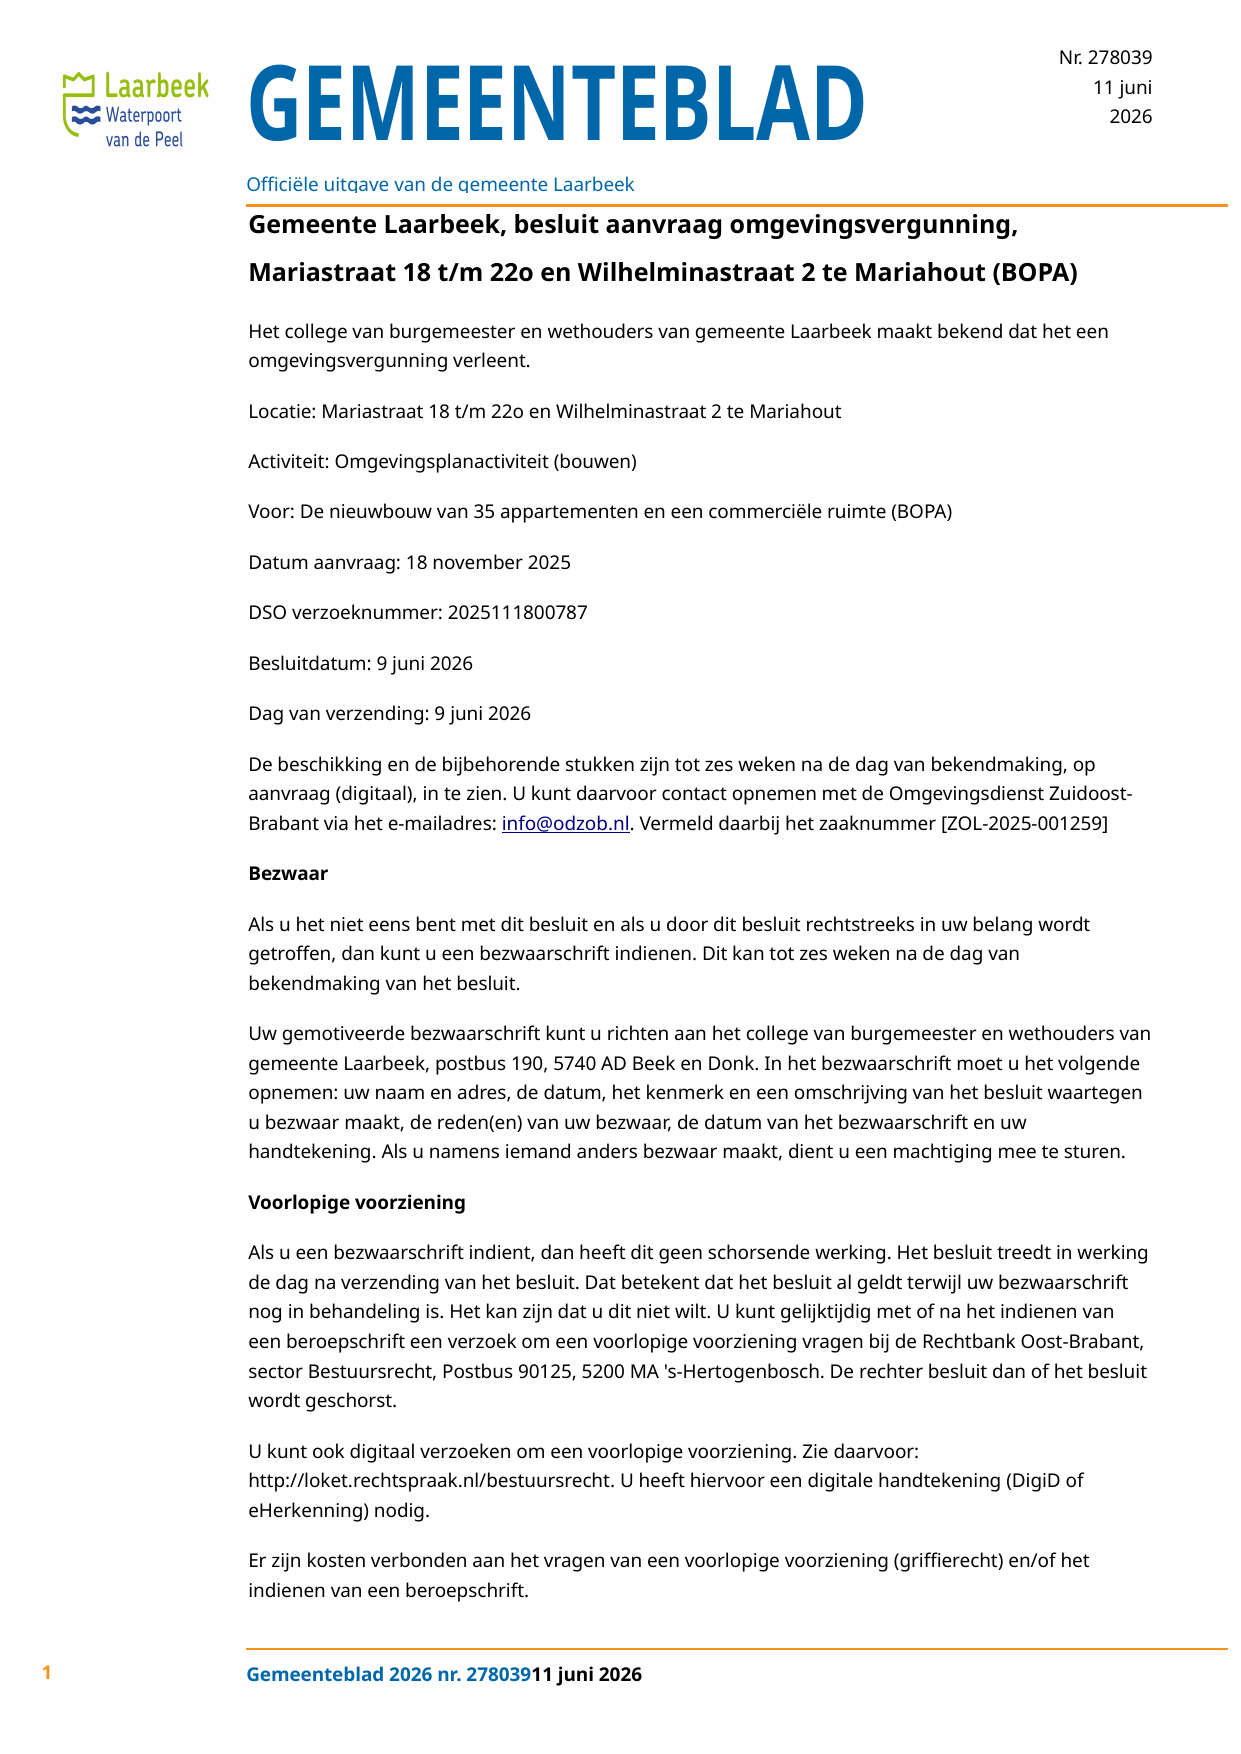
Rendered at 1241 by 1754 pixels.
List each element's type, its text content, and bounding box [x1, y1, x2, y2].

text Dag van verzending: 9 juni 2026 [248, 700, 1152, 726]
text Voor: De nieuwbouw van 35 appartementen en een commerciële ruimte (BOPA) [248, 499, 1152, 524]
text Als u het niet eens bent met dit besluit en als u door dit besluit rechtstreeks in uw belang wordt getroffen, dan kunt u een bezwaarschrift indienen. Dit kan tot zes weken na de dag van bekendmaking van het besluit. [248, 911, 1152, 996]
text Bezwaar [248, 860, 1152, 886]
text Uw gemotiveerde bezwaarschrift kunt u richten aan het college van burgemeester en wethouders van gemeente Laarbeek, postbus 190, 5740 AD Beek en Donk. In het bezwaarschrift moet u het volgende opnemen: uw naam en adres, de datum, het kenmerk en een omschrijving van het besluit waartegen u bezwaar maakt, de reden(en) van uw bezwaar, de datum van het bezwaarschrift en uw handtekening. Als u namens iemand anders bezwaar maakt, dient u een machtiging mee te sturen. [248, 1020, 1152, 1164]
text Als u een bezwaarschrift indient, dan heeft dit geen schorsende werking. Het besluit treedt in werking de dag na verzending van het besluit. Dat betekent dat het besluit al geldt terwijl uw bezwaarschrift nog in behandeling is. Het kan zijn dat u dit niet wilt. U kunt gelijktijdig met of na het indienen van een beroepschrift een verzoek om een voorlopige voorziening vragen bij de Rechtbank Oost-Brabant, sector Bestuursrecht, Postbus 90125, 5200 MA 's‑Hertogenbosch. De rechter besluit dan of het besluit wordt geschorst. [248, 1239, 1152, 1413]
text De beschikking en de bijbehorende stukken zijn tot zes weken na de dag van bekendmaking, op aanvraag (digitaal), in te zien. U kunt daarvoor contact opnemen met de Omgevingsdienst Zuidoost-Brabant via het e-mailadres: info@odzob.nl. Vermeld daarbij het zaaknummer [ZOL-2025-001259] [248, 751, 1152, 836]
text DSO verzoeknummer: 2025111800787 [248, 599, 1152, 625]
text Voorlopige voorziening [248, 1189, 1152, 1215]
text Er zijn kosten verbonden aan het vragen van een voorlopige voorziening (griffierecht) en/of het indienen van een beroepschrift. [248, 1547, 1152, 1603]
picture [41, 47, 231, 172]
text U kunt ook digitaal verzoeken om een voorlopige voorziening. Zie daarvoor: http://loket.rechtspraak.nl/bestuursrecht. U heeft hiervoor een digitale handtekening (DigiD of eHerkenning) nodig. [248, 1438, 1152, 1523]
text Locatie: Mariastraat 18 t/m 22o en Wilhelminastraat 2 te Mariahout [248, 398, 1152, 424]
text Activiteit: Omgevingsplanactiviteit (bouwen) [248, 448, 1152, 474]
text Het college van burgemeester en wethouders van gemeente Laarbeek maakt bekend dat het een omgevingsvergunning verleent. [248, 318, 1152, 373]
text Besluitdatum: 9 juni 2026 [248, 650, 1152, 676]
text Datum aanvraag: 18 november 2025 [248, 549, 1152, 575]
text Gemeente Laarbeek, besluit aanvraag omgevingsvergunning, Mariastraat 18 t/m 22o en Wilhelminastraat 2 te Mariahout (BOPA) [248, 207, 1152, 288]
